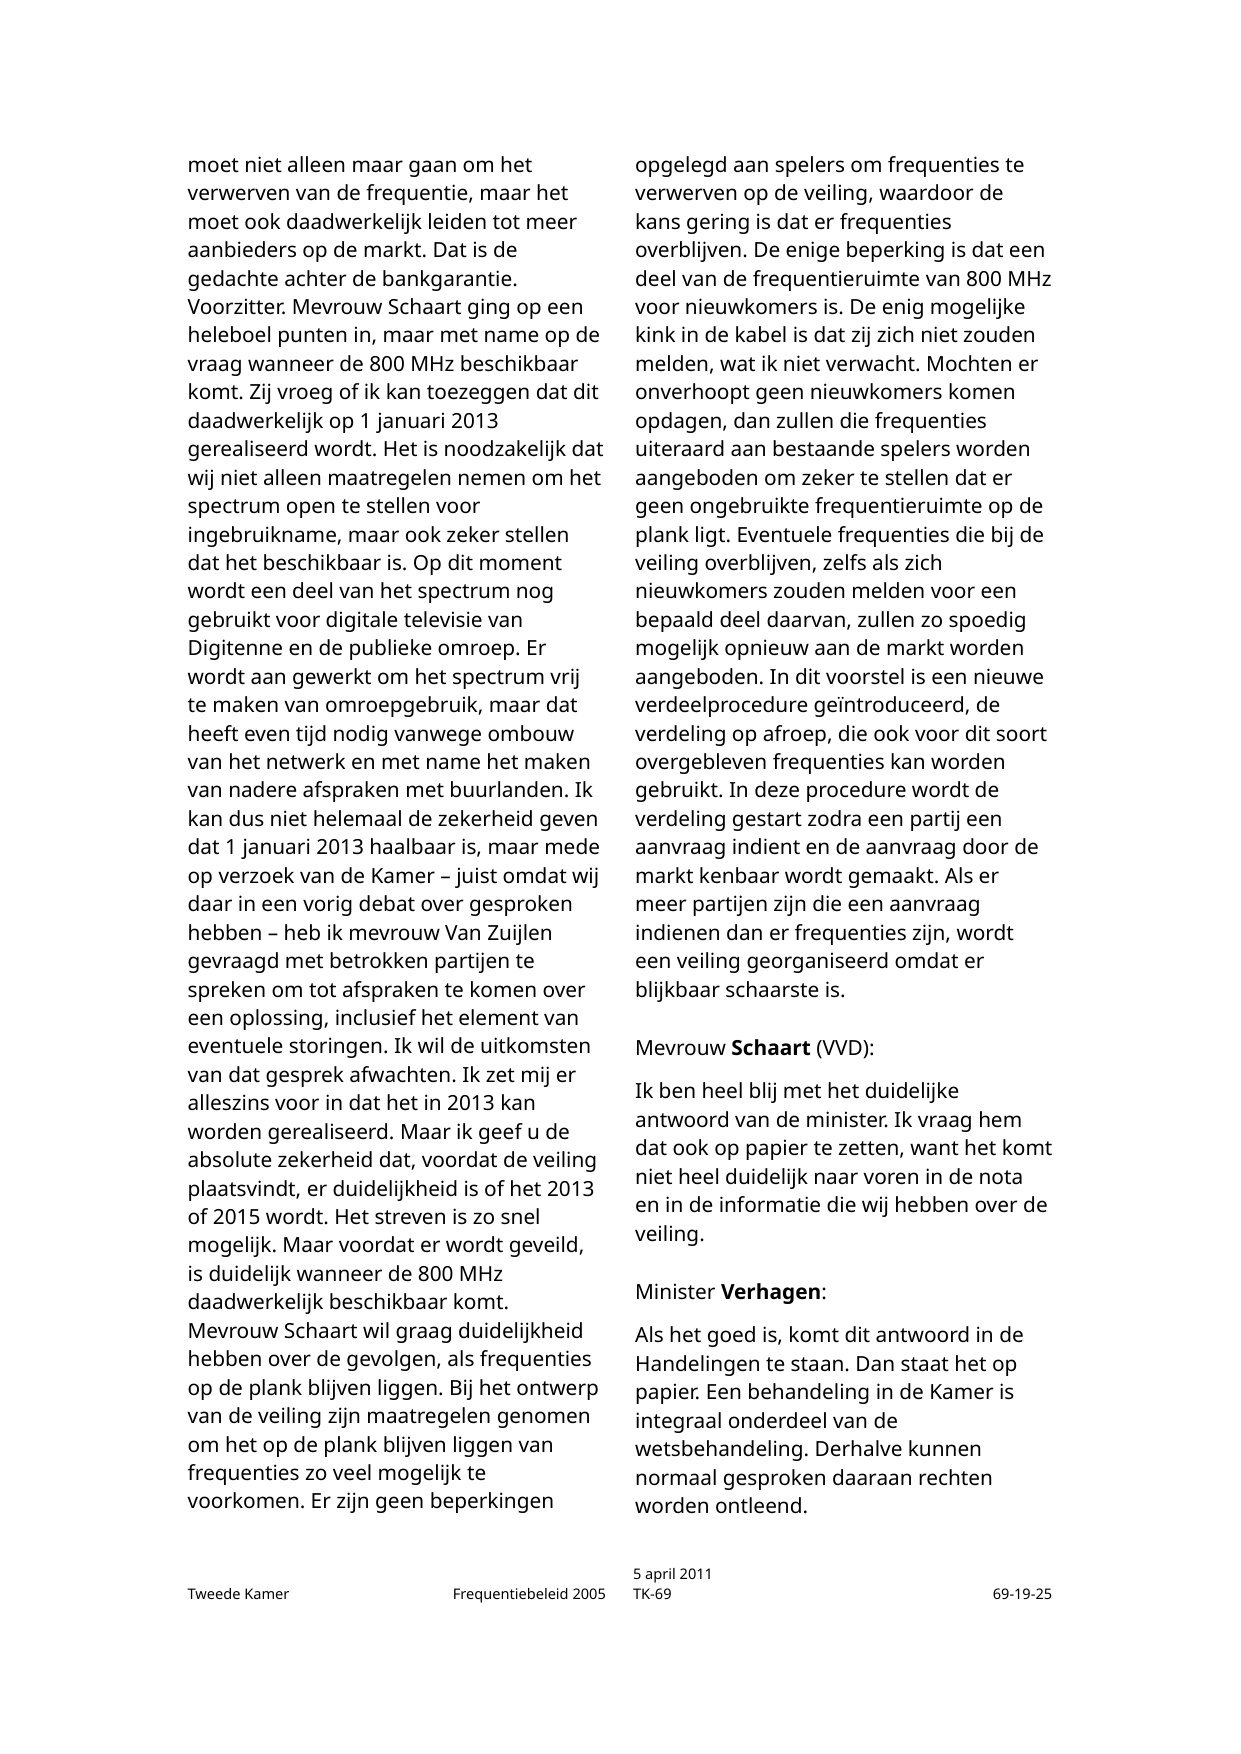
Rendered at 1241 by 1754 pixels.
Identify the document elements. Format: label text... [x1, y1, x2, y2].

text opgelegd aan spelers om frequenties te verwerven op de veiling, waardoor de kans gering is dat er frequenties overblijven. De enige beperking is dat een deel van de frequentieruimte van 800 MHz voor nieuwkomers is. De enig mogelijke kink in de kabel is dat zij zich niet zouden melden, wat ik niet verwacht. Mochten er onverhoopt geen nieuwkomers komen opdagen, dan zullen die frequenties uiteraard aan bestaande spelers worden aangeboden om zeker te stellen dat er geen ongebruikte frequentieruimte op de plank ligt. Eventuele frequenties die bij de veiling overblijven, zelfs als zich nieuwkomers zouden melden voor een bepaald deel daarvan, zullen zo spoedig mogelijk opnieuw aan de markt worden aangeboden. In dit voorstel is een nieuwe verdeelprocedure geïntroduceerd, de verdeling op afroep, die ook voor dit soort overgebleven frequenties kan worden gebruikt. In deze procedure wordt de verdeling gestart zodra een partij een aanvraag indient en de aanvraag door de markt kenbaar wordt gemaakt. Als er meer partijen zijn die een aanvraag indienen dan er frequenties zijn, wordt een veiling georganiseerd omdat er blijkbaar schaarste is. [635, 150, 1053, 1003]
text Als het goed is, komt dit antwoord in de Handelingen te staan. Dan staat het op papier. Een behandeling in de Kamer is integraal onderdeel van de wetsbehandeling. Derhalve kunnen normaal gesproken daaraan rechten worden ontleend. [635, 1321, 1053, 1520]
text Voorzitter. Mevrouw Schaart ging op een heleboel punten in, maar met name op de vraag wanneer de 800 MHz beschikbaar komt. Zij vroeg of ik kan toezeggen dat dit daadwerkelijk op 1 januari 2013 gerealiseerd wordt. Het is noodzakelijk dat wij niet alleen maatregelen nemen om het spectrum open te stellen voor ingebruikname, maar ook zeker stellen dat het beschikbaar is. Op dit moment wordt een deel van het spectrum nog gebruikt voor digitale televisie van Digitenne en de publieke omroep. Er wordt aan gewerkt om het spectrum vrij te maken van omroepgebruik, maar dat heeft even tijd nodig vanwege ombouw van het netwerk en met name het maken van nadere afspraken met buurlanden. Ik kan dus niet helemaal de zekerheid geven dat 1 januari 2013 haalbaar is, maar mede op verzoek van de Kamer – juist omdat wij daar in een vorig debat over gesproken hebben – heb ik mevrouw Van Zuijlen gevraagd met betrokken partijen te spreken om tot afspraken te komen over een oplossing, inclusief het element van eventuele storingen. Ik wil de uitkomsten van dat gesprek afwachten. Ik zet mij er alleszins voor in dat het in 2013 kan worden gerealiseerd. Maar ik geef u de absolute zekerheid dat, voordat de veiling plaatsvindt, er duidelijkheid is of het 2013 of 2015 wordt. Het streven is zo snel mogelijk. Maar voordat er wordt geveild, is duidelijk wanneer de 800 MHz daadwerkelijk beschikbaar komt. [187, 292, 605, 1316]
text Ik ben heel blij met het duidelijke antwoord van de minister. Ik vraag hem dat ook op papier te zetten, want het komt niet heel duidelijk naar voren in de nota en in de informatie die wij hebben over de veiling. [635, 1077, 1053, 1247]
text Mevrouw Schaart wil graag duidelijkheid hebben over de gevolgen, als frequenties op de plank blijven liggen. Bij het ontwerp van de veiling zijn maatregelen genomen om het op de plank blijven liggen van frequenties zo veel mogelijk te voorkomen. Er zijn geen beperkingen [187, 1316, 605, 1515]
text Minister Verhagen: [635, 1277, 1053, 1306]
text Mevrouw Schaart (VVD): [635, 1033, 1053, 1062]
text moet niet alleen maar gaan om het verwerven van de frequentie, maar het moet ook daadwerkelijk leiden tot meer aanbieders op de markt. Dat is de gedachte achter de bankgarantie. [187, 150, 605, 292]
